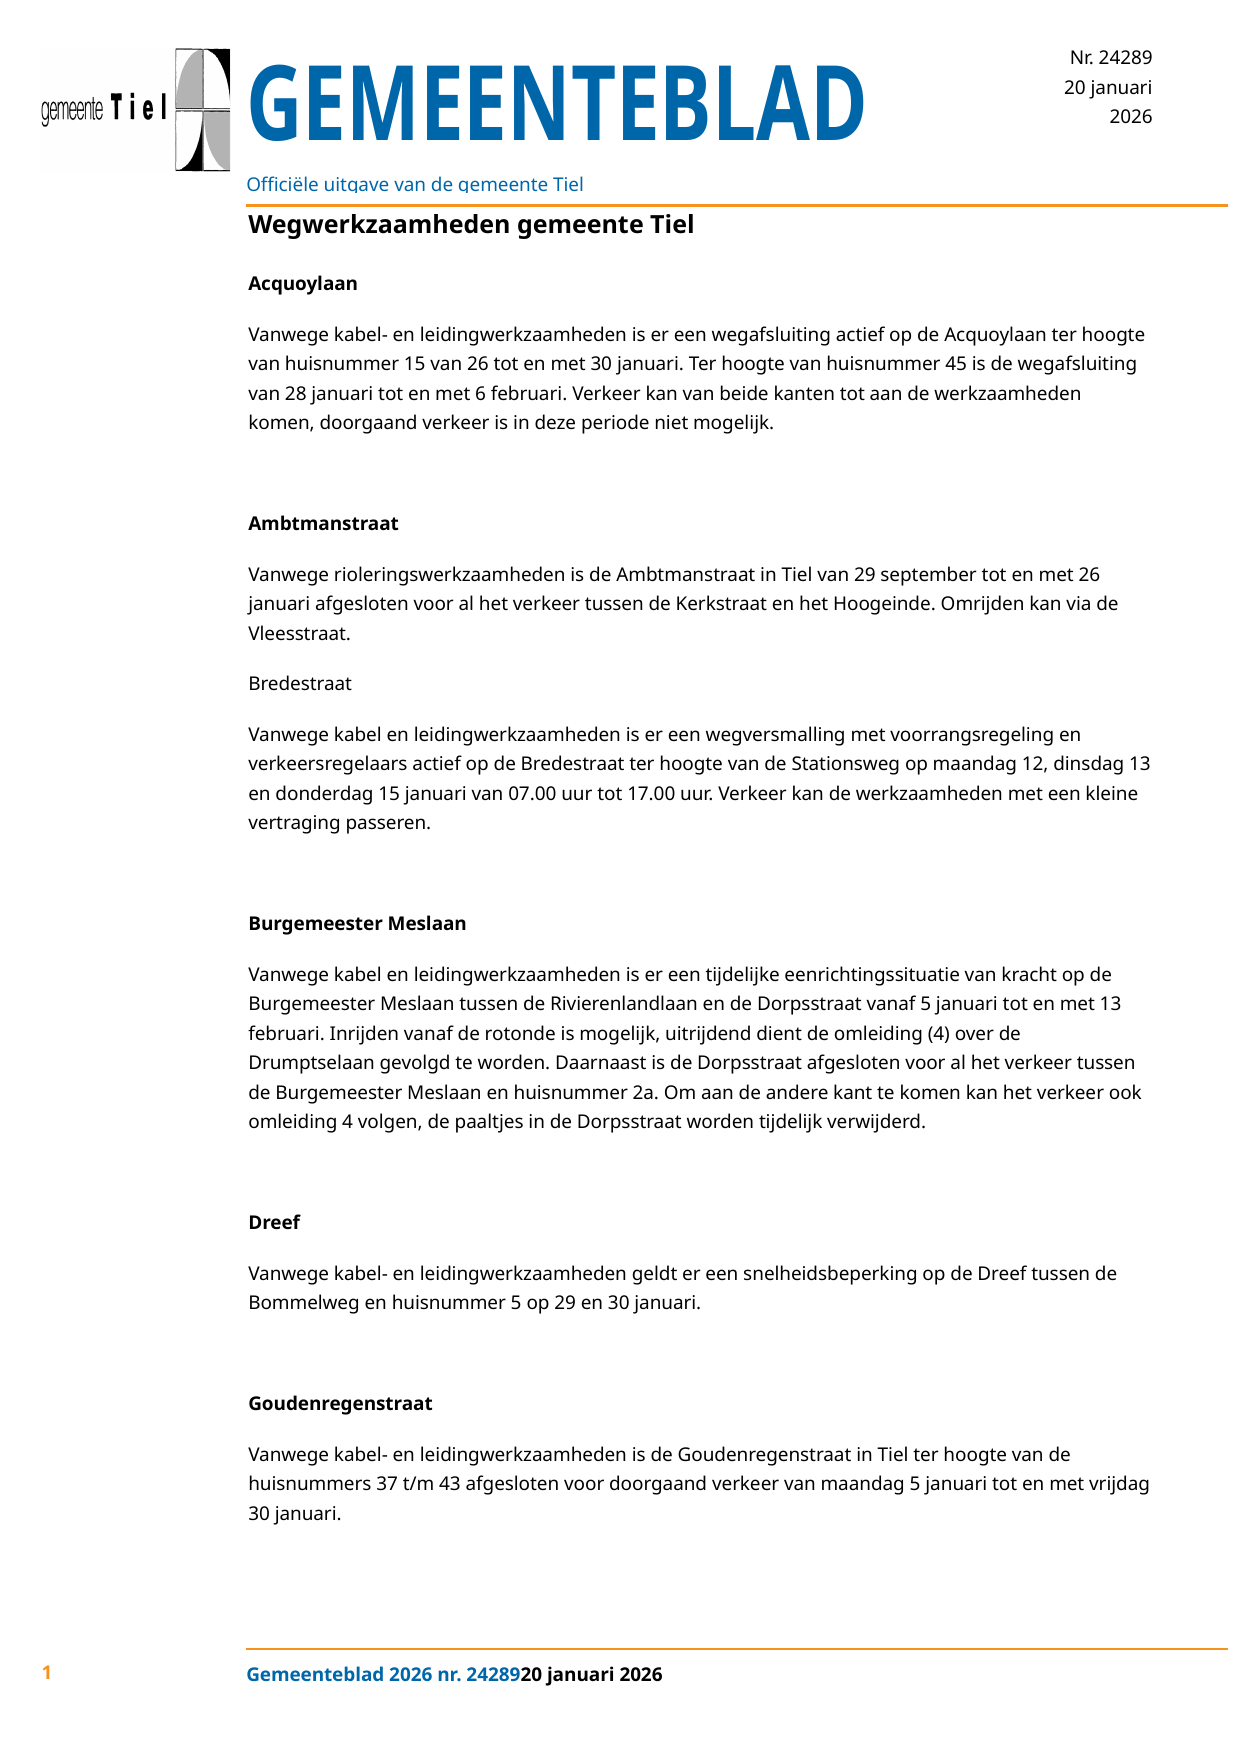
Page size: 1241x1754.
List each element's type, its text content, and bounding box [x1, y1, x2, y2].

text Vanwege kabel- en leidingwerkzaamheden is de Goudenregenstraat in Tiel ter hoogte van de huisnummers 37 t/m 43 afgesloten voor doorgaand verkeer van maandag 5 januari tot en met vrijdag 30 januari. [248, 1441, 1152, 1526]
text Wegwerkzaamheden gemeente Tiel [248, 207, 1152, 241]
text Acquoylaan [248, 270, 1152, 296]
text Bredestraat [248, 670, 1152, 696]
text Ambtmanstraat [248, 510, 1152, 536]
text Burgemeester Meslaan [248, 910, 1152, 936]
picture [41, 47, 231, 172]
text Vanwege kabel en leidingwerkzaamheden is er een tijdelijke eenrichtingssituatie van kracht op de Burgemeester Meslaan tussen de Rivierenlandlaan en de Dorpsstraat vanaf 5 januari tot en met 13 februari. Inrijden vanaf de rotonde is mogelijk, uitrijdend dient de omleiding (4) over de Drumptselaan gevolgd te worden. Daarnaast is de Dorpsstraat afgesloten voor al het verkeer tussen de Burgemeester Meslaan en huisnummer 2a. Om aan de andere kant te komen kan het verkeer ook omleiding 4 volgen, de paaltjes in de Dorpsstraat worden tijdelijk verwijderd. [248, 961, 1152, 1134]
text Vanwege kabel- en leidingwerkzaamheden geldt er een snelheidsbeperking op de Dreef tussen de Bommelweg en huisnummer 5 op 29 en 30 januari. [248, 1260, 1152, 1315]
text Goudenregenstraat [248, 1390, 1152, 1416]
text Vanwege kabel en leidingwerkzaamheden is er een wegversmalling met voorrangsregeling en verkeersregelaars actief op de Bredestraat ter hoogte van de Stationsweg op maandag 12, dinsdag 13 en donderdag 15 januari van 07.00 uur tot 17.00 uur. Verkeer kan de werkzaamheden met een kleine vertraging passeren. [248, 721, 1152, 835]
text Dreef [248, 1209, 1152, 1235]
text Vanwege kabel- en leidingwerkzaamheden is er een wegafsluiting actief op de Acquoylaan ter hoogte van huisnummer 15 van 26 tot en met 30 januari. Ter hoogte van huisnummer 45 is de wegafsluiting van 28 januari tot en met 6 februari. Verkeer kan van beide kanten tot aan de werkzaamheden komen, doorgaand verkeer is in deze periode niet mogelijk. [248, 321, 1152, 435]
text Vanwege rioleringswerkzaamheden is de Ambtmanstraat in Tiel van 29 september tot en met 26 januari afgesloten voor al het verkeer tussen de Kerkstraat en het Hoogeinde. Omrijden kan via de Vleesstraat. [248, 561, 1152, 646]
